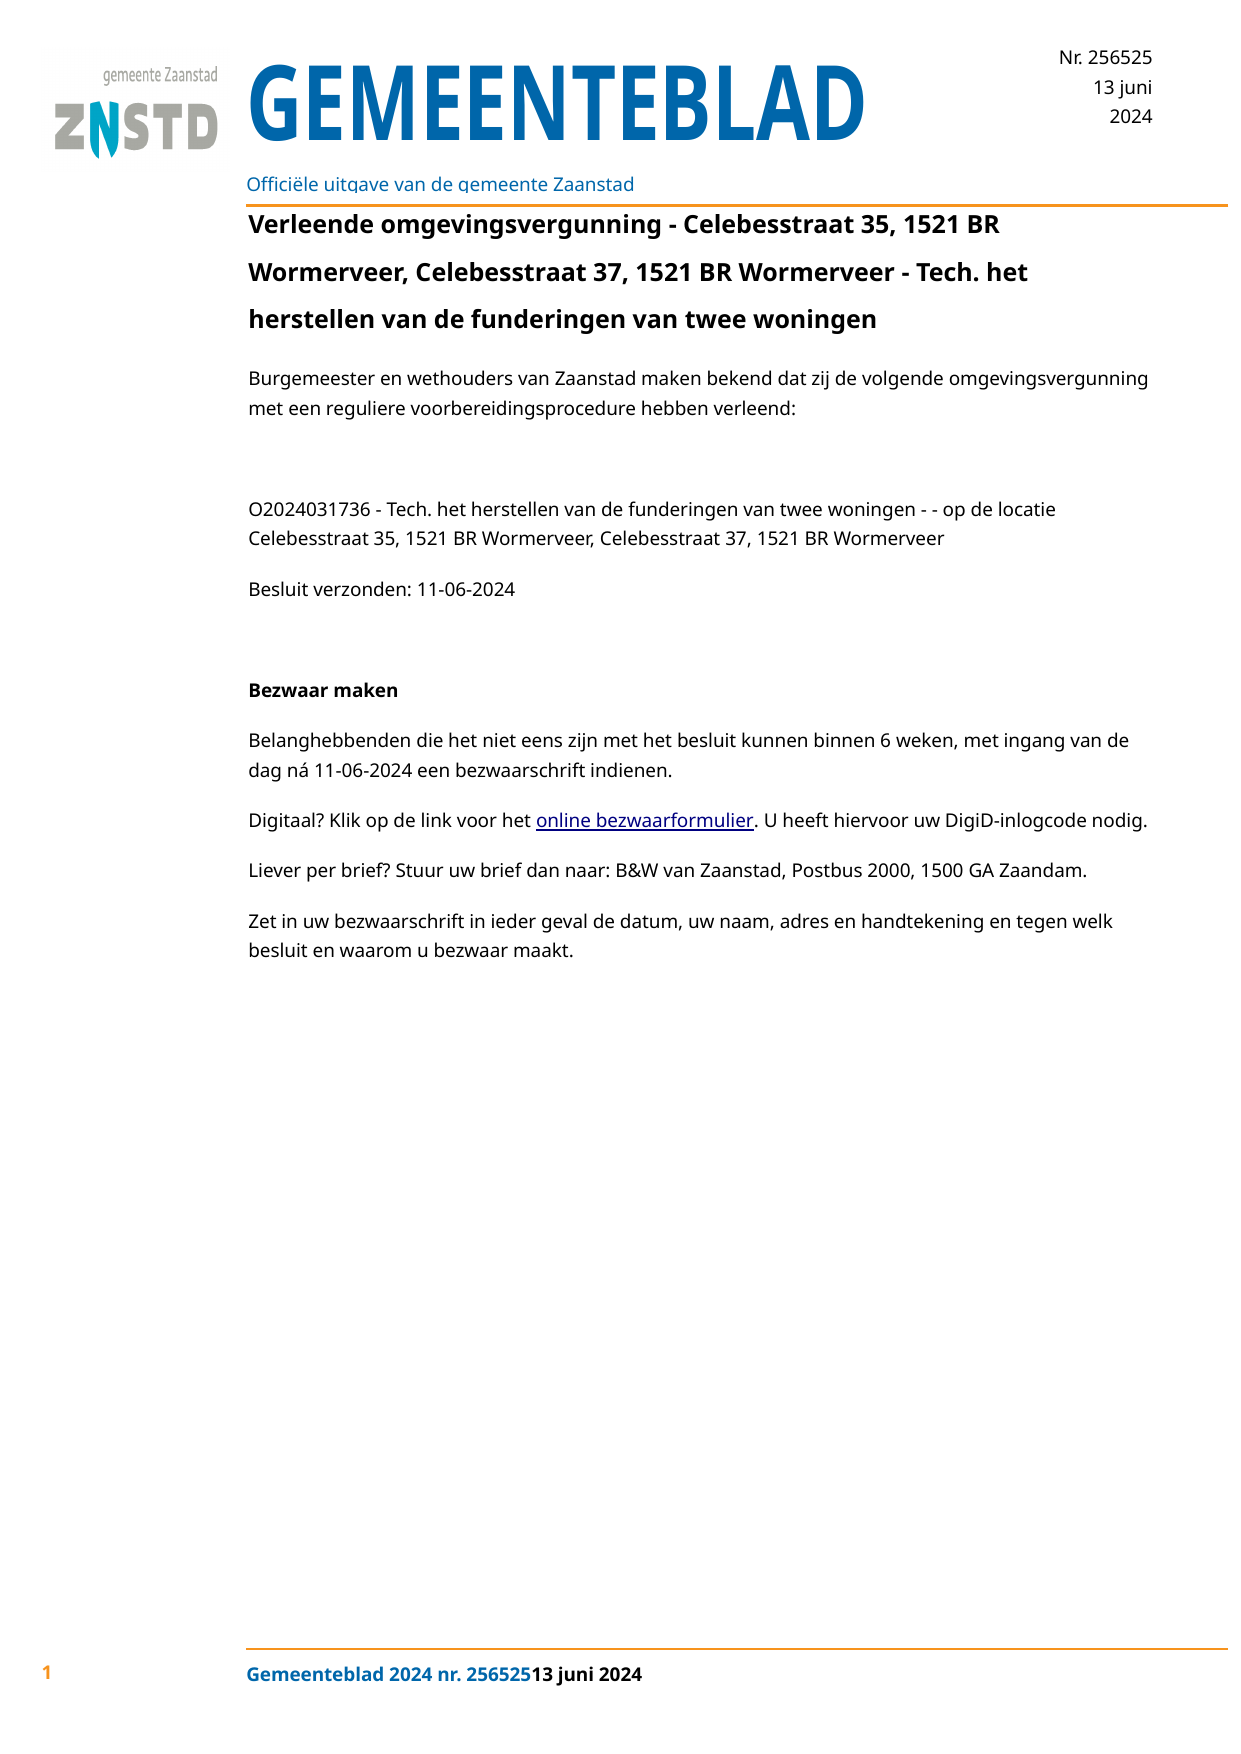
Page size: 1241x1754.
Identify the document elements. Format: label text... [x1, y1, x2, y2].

text O2024031736 - Tech. het herstellen van de funderingen van twee woningen - - op de locatie Celebesstraat 35, 1521 BR Wormerveer, Celebesstraat 37, 1521 BR Wormerveer [248, 496, 1152, 551]
text Besluit verzonden: 11-06-2024 [248, 576, 1152, 602]
text Liever per brief? Stuur uw brief dan naar: B&W van Zaanstad, Postbus 2000, 1500 GA Zaandam. [248, 858, 1152, 883]
text Burgemeester en wethouders van Zaanstad maken bekend dat zij de volgende omgevingsvergunning met een reguliere voorbereidingsprocedure hebben verleend: [248, 366, 1152, 421]
text Verleende omgevingsvergunning - Celebesstraat 35, 1521 BR Wormerveer, Celebesstraat 37, 1521 BR Wormerveer - Tech. het herstellen van de funderingen van twee woningen [248, 207, 1152, 336]
picture [41, 47, 231, 172]
text Digitaal? Klik op de link voor het online bezwaarformulier. U heeft hiervoor uw DigiD-inlogcode nodig. [248, 807, 1152, 833]
text Zet in uw bezwaarschrift in ieder geval de datum, uw naam, adres en handtekening en tegen welk besluit en waarom u bezwaar maakt. [248, 908, 1152, 963]
text Bezwaar maken [248, 677, 1152, 702]
text Belanghebbenden die het niet eens zijn met het besluit kunnen binnen 6 weken, met ingang van de dag ná 11-06-2024 een bezwaarschrift indienen. [248, 727, 1152, 782]
